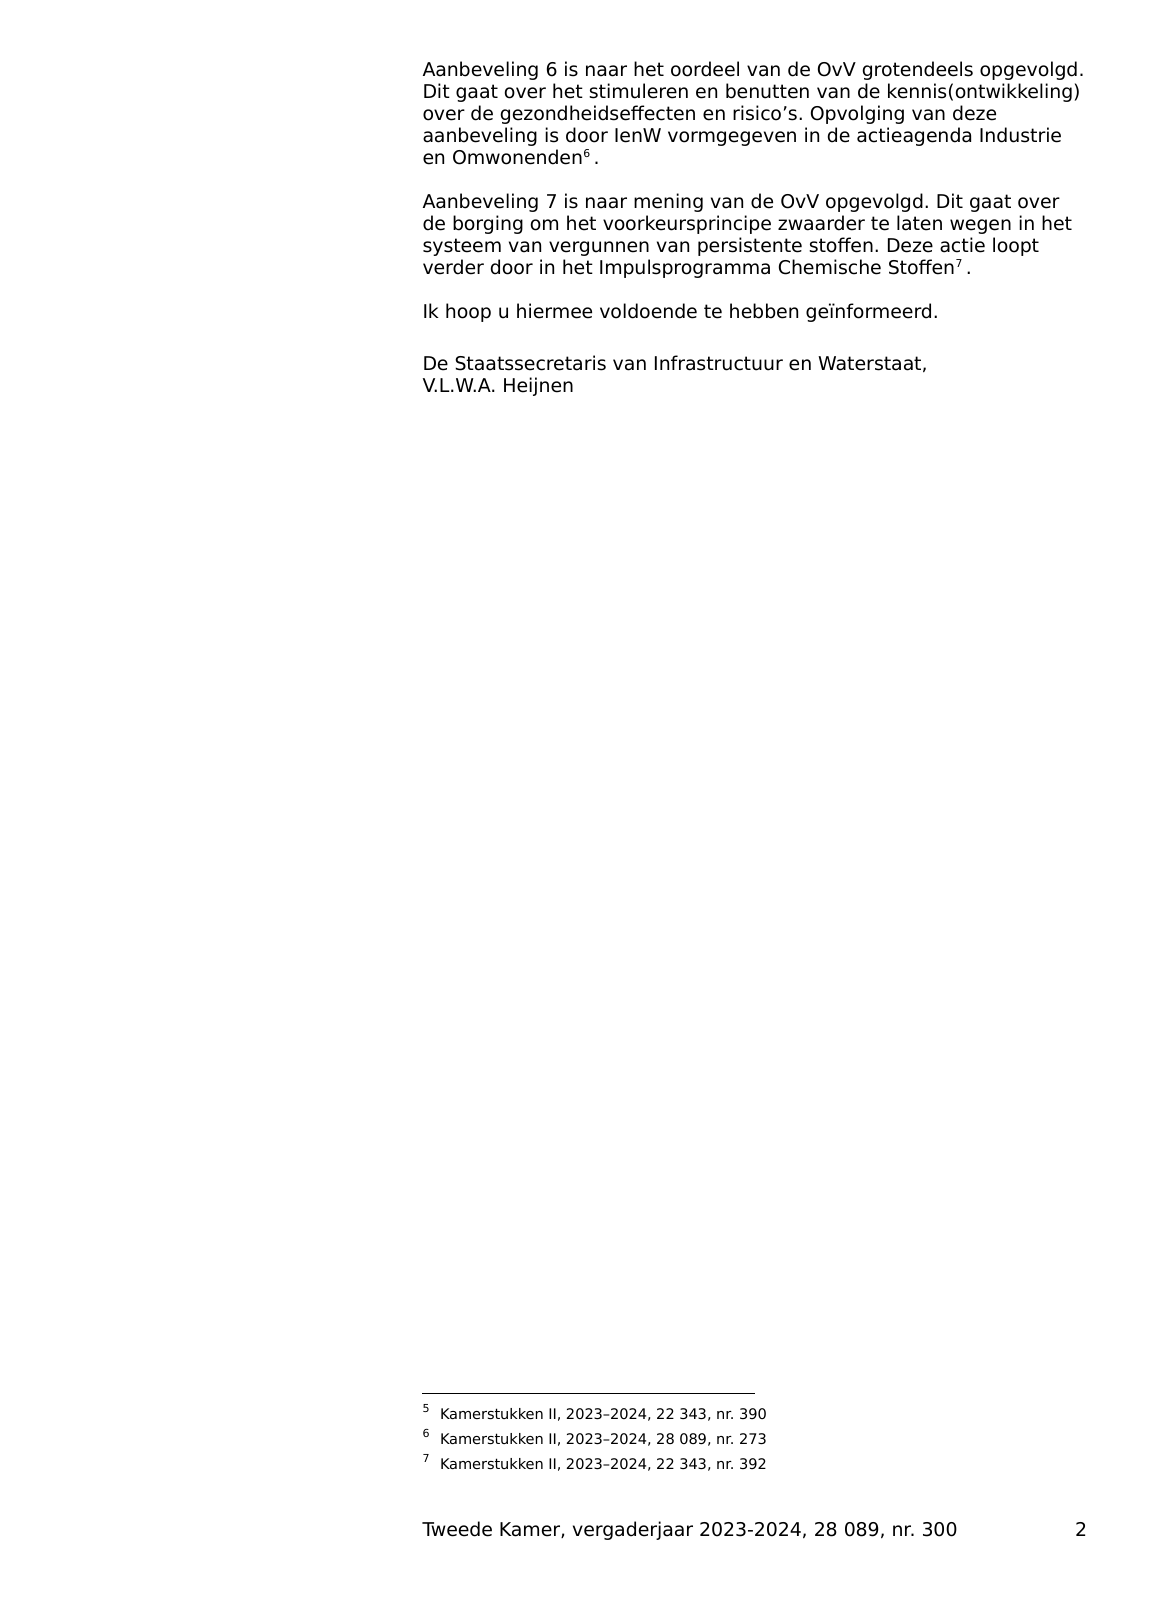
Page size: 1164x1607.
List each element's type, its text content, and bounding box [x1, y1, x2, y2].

text Kamerstukken II, 2023–2024, 22 343, nr. 392 [422, 1452, 1087, 1474]
text Aanbeveling 7 is naar mening van de OvV opgevolgd. Dit gaat over de borging om het voorkeursprincipe zwaarder te laten wegen in het systeem van vergunnen van persistente stoffen. Deze actie loopt verder door in het Impulsprogramma Chemische Stoffen. [422, 191, 1087, 279]
text Kamerstukken II, 2023–2024, 22 343, nr. 390 [422, 1402, 1087, 1424]
text Aanbeveling 6 is naar het oordeel van de OvV grotendeels opgevolgd. Dit gaat over het stimuleren en benutten van de kennis(ontwikkeling) over de gezondheidseffecten en risico’s. Opvolging van deze aanbeveling is door IenW vormgegeven in de actieagenda Industrie en Omwonenden. [422, 59, 1087, 169]
text De Staatssecretaris van Infrastructuur en Waterstaat, V.L.W.A. Heijnen [422, 353, 1087, 397]
text Ik hoop u hiermee voldoende te hebben geïnformeerd. [422, 301, 1087, 323]
text Kamerstukken II, 2023–2024, 28 089, nr. 273 [422, 1427, 1087, 1449]
